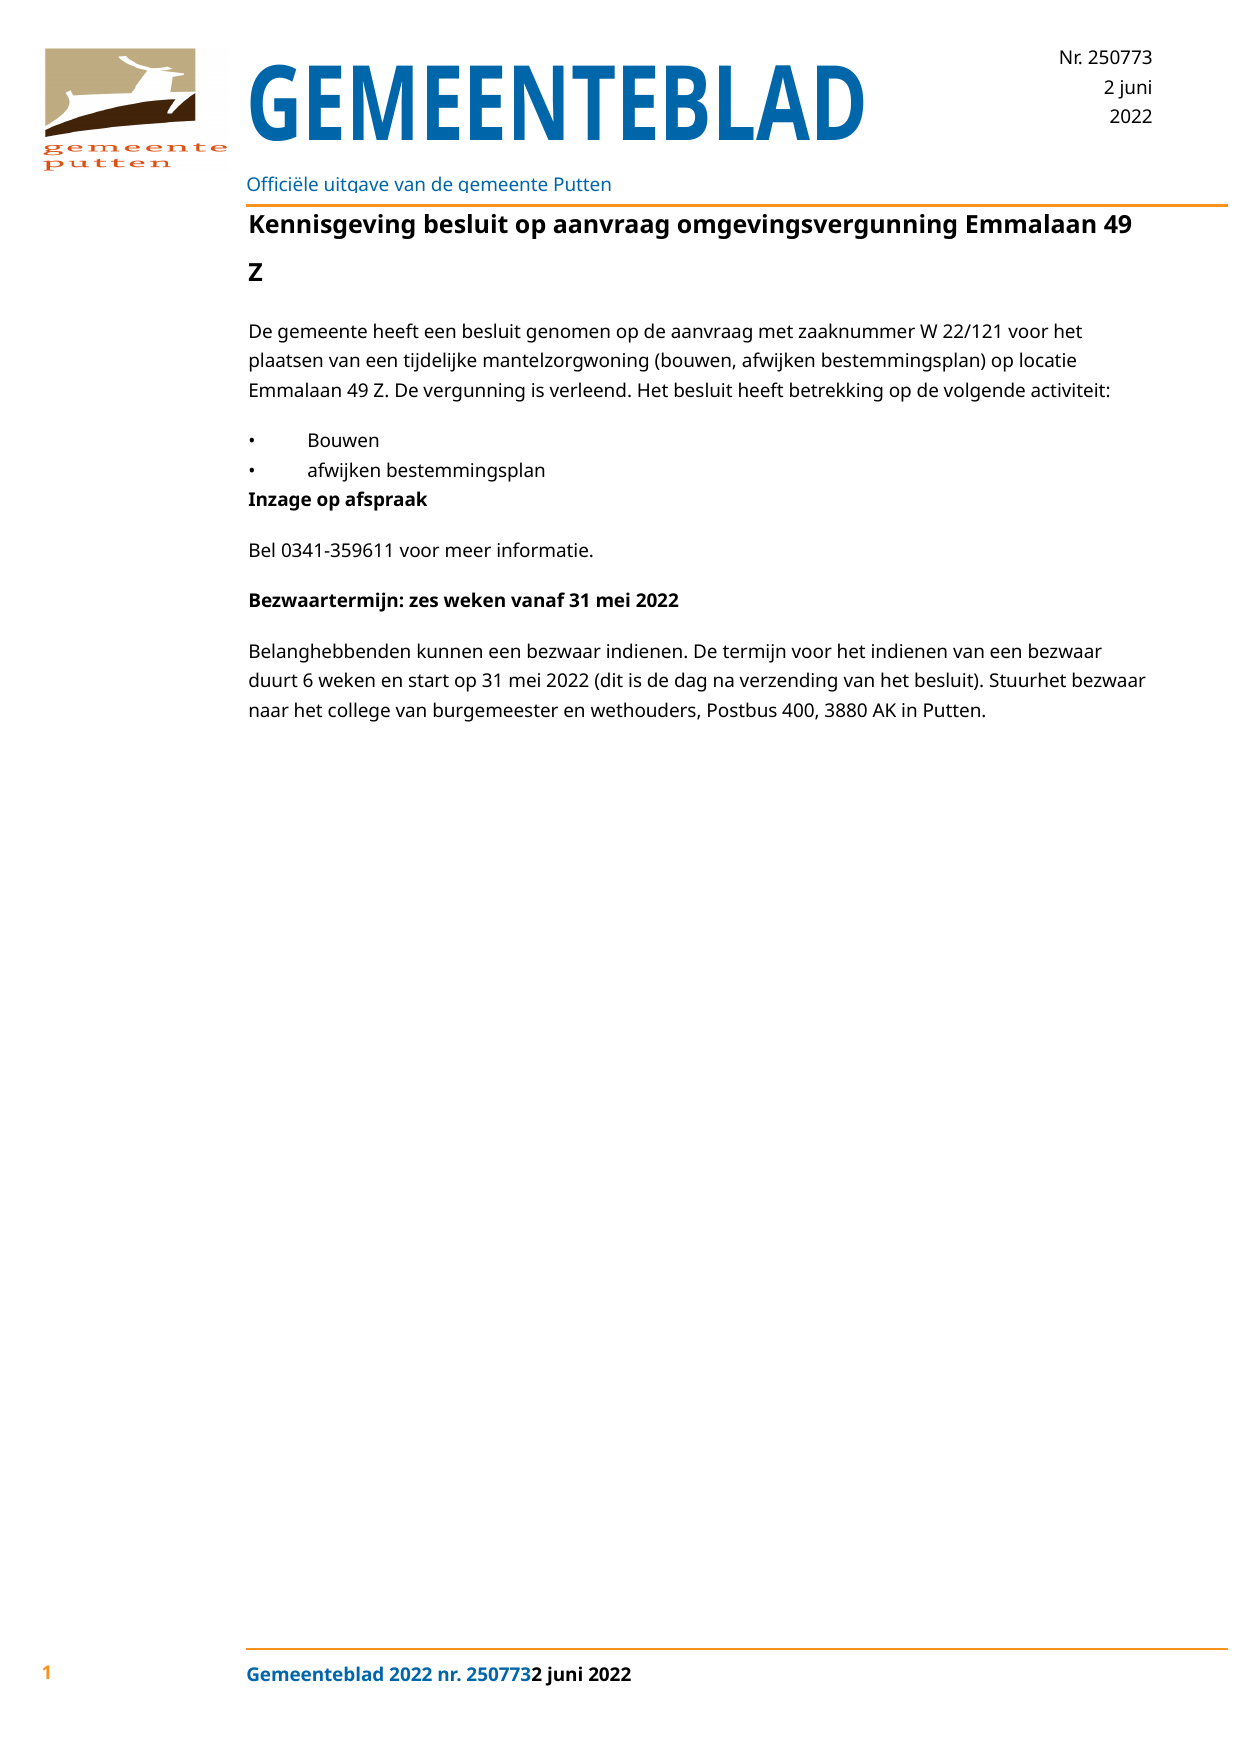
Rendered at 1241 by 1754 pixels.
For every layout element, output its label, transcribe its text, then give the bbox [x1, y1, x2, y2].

list Bouwen [248, 427, 1152, 453]
list afwijken bestemmingsplan [248, 457, 1152, 483]
text Kennisgeving besluit op aanvraag omgevingsvergunning Emmalaan 49 Z [248, 207, 1152, 288]
text Bel 0341-359611 voor meer informatie. [248, 537, 1152, 563]
text Inzage op afspraak [248, 487, 1152, 512]
text Belanghebbenden kunnen een bezwaar indienen. De termijn voor het indienen van een bezwaar duurt 6 weken en start op 31 mei 2022 (dit is de dag na verzending van het besluit). Stuurhet bezwaar naar het college van burgemeester en wethouders, Postbus 400, 3880 AK in Putten. [248, 638, 1152, 723]
picture [41, 47, 231, 172]
text Bezwaartermijn: zes weken vanaf 31 mei 2022 [248, 587, 1152, 613]
text De gemeente heeft een besluit genomen op de aanvraag met zaaknummer W 22/121 voor het plaatsen van een tijdelijke mantelzorgwoning (bouwen, afwijken bestemmingsplan) op locatie Emmalaan 49 Z. De vergunning is verleend. Het besluit heeft betrekking op de volgende activiteit: [248, 318, 1152, 403]
